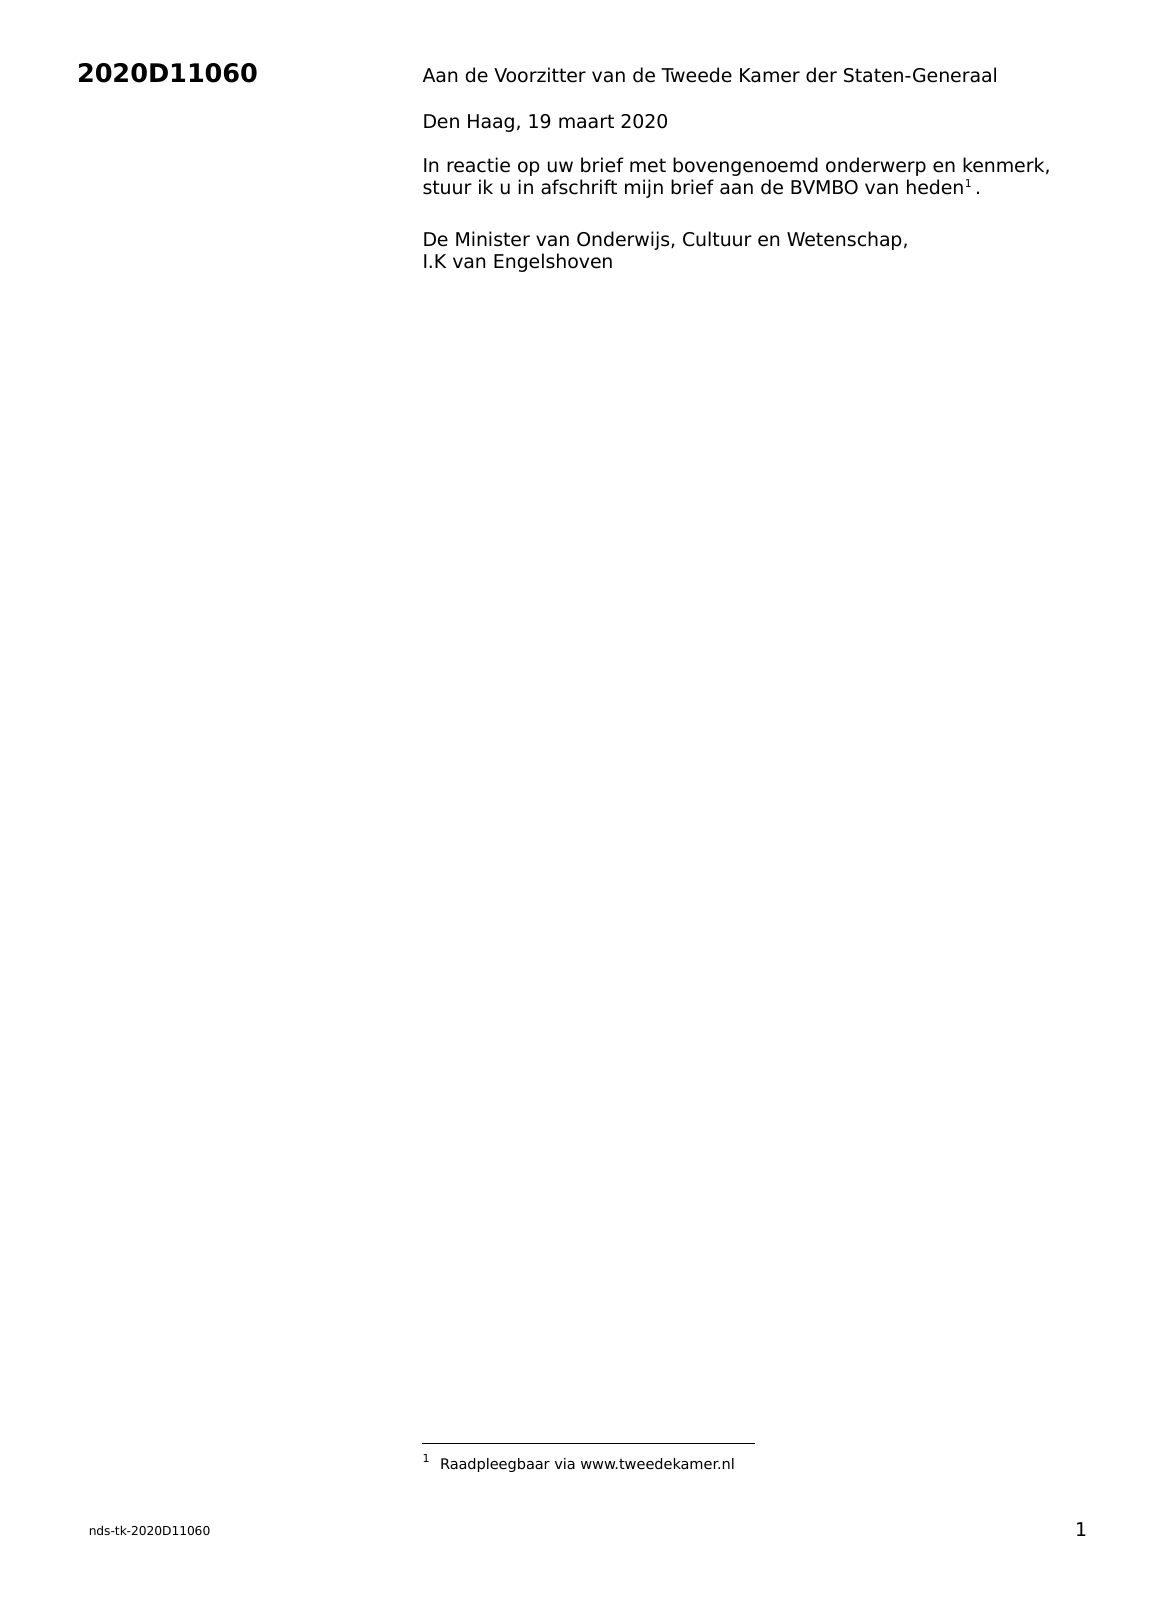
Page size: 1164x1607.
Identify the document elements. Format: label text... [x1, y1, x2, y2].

text In reactie op uw brief met bovengenoemd onderwerp en kenmerk, stuur ik u in afschrift mijn brief aan de BVMBO van heden. [422, 155, 1087, 199]
text Raadpleegbaar via www.tweedekamer.nl [422, 1452, 1087, 1474]
text De Minister van Onderwijs, Cultuur en Wetenschap, I.K van Engelshoven [422, 229, 1087, 273]
text 2020D11060 Aan de Voorzitter van de Tweede Kamer der Staten-Generaal [77, 59, 1087, 89]
text nds-tk-2020D11060 [88, 1524, 323, 1538]
text Den Haag, 19 maart 2020 [422, 111, 1087, 133]
